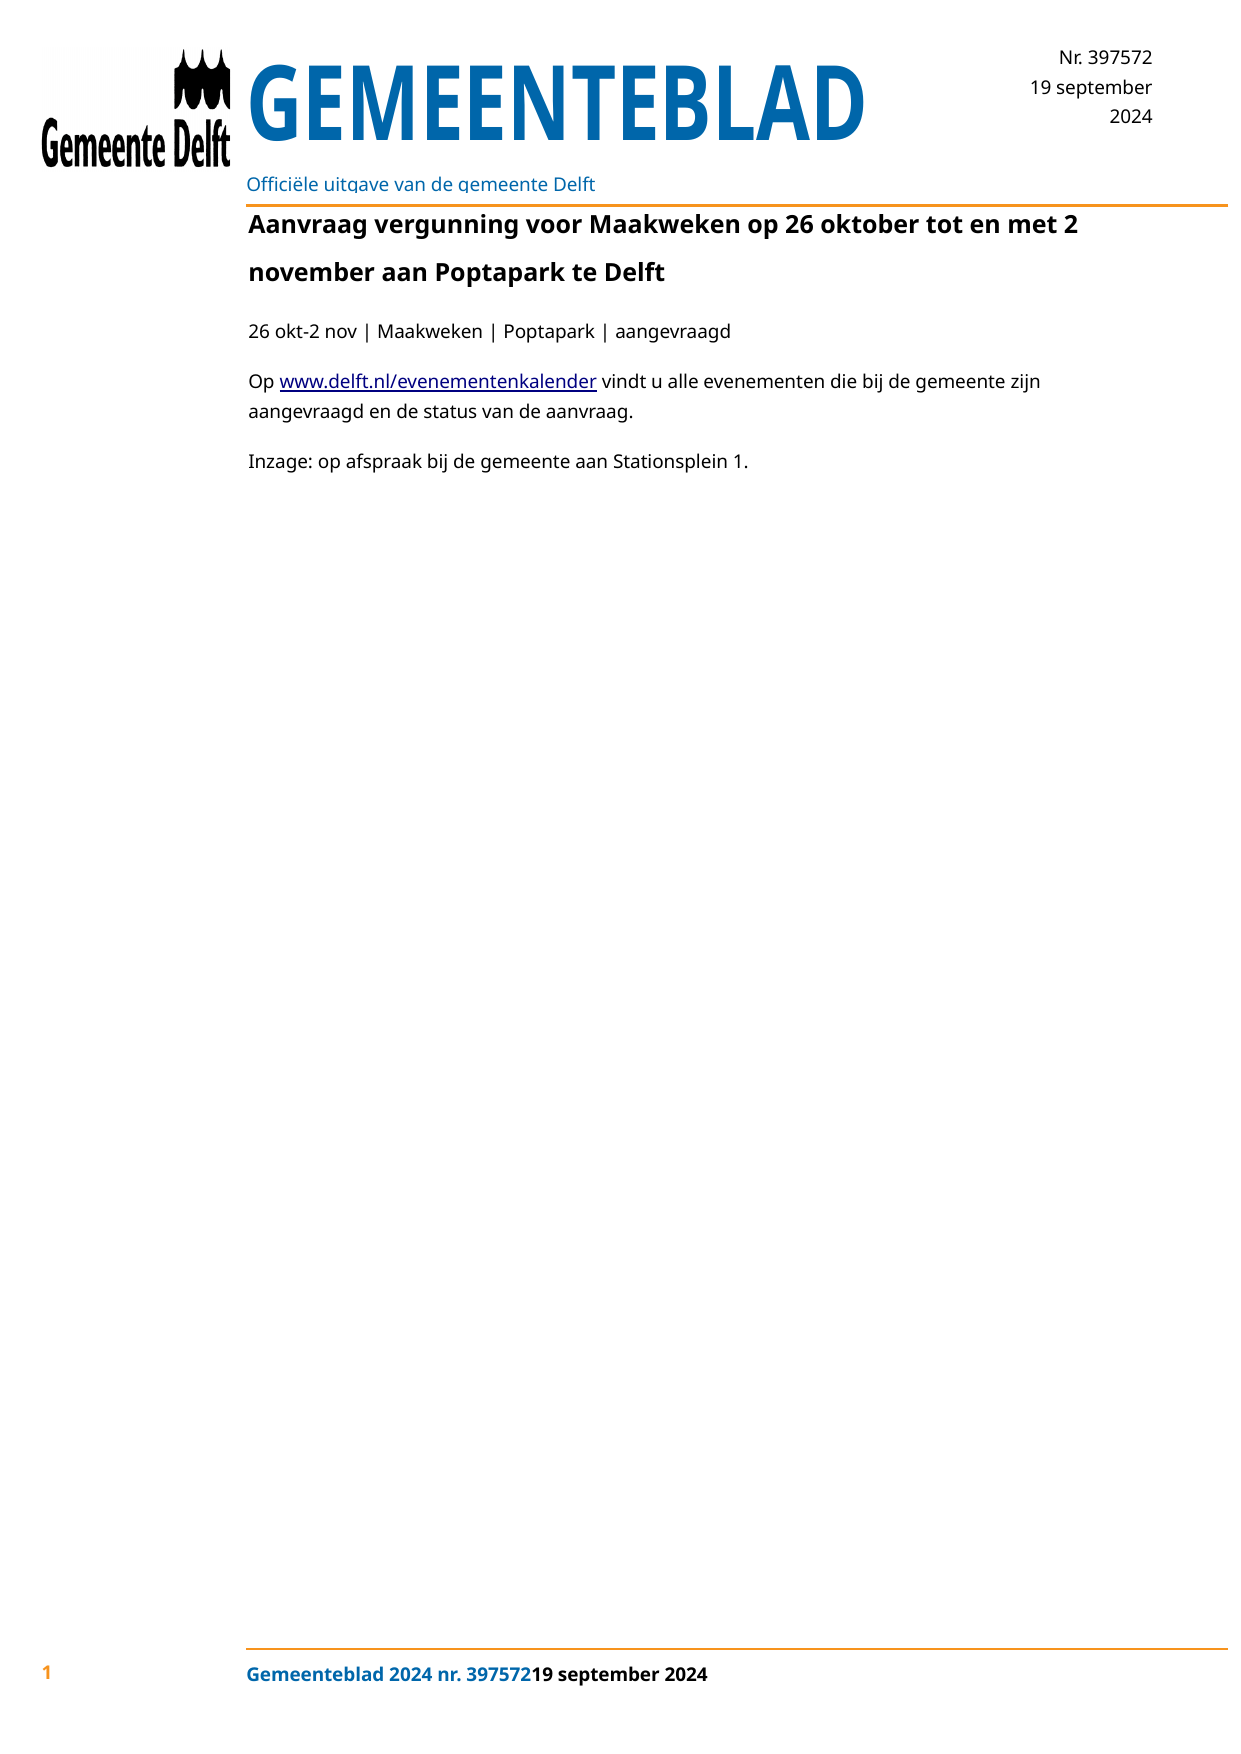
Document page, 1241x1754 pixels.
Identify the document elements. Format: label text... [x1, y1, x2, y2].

text Inzage: op afspraak bij de gemeente aan Stationsplein 1. [248, 448, 1152, 474]
text Op www.delft.nl/evenementenkalender vindt u alle evenementen die bij de gemeente zijn aangevraagd en de status van de aanvraag. [248, 368, 1152, 424]
text 26 okt-2 nov | Maakweken | Poptapark | aangevraagd [248, 318, 1152, 344]
picture [41, 47, 231, 172]
text Aanvraag vergunning voor Maakweken op 26 oktober tot en met 2 november aan Poptapark te Delft [248, 207, 1152, 288]
